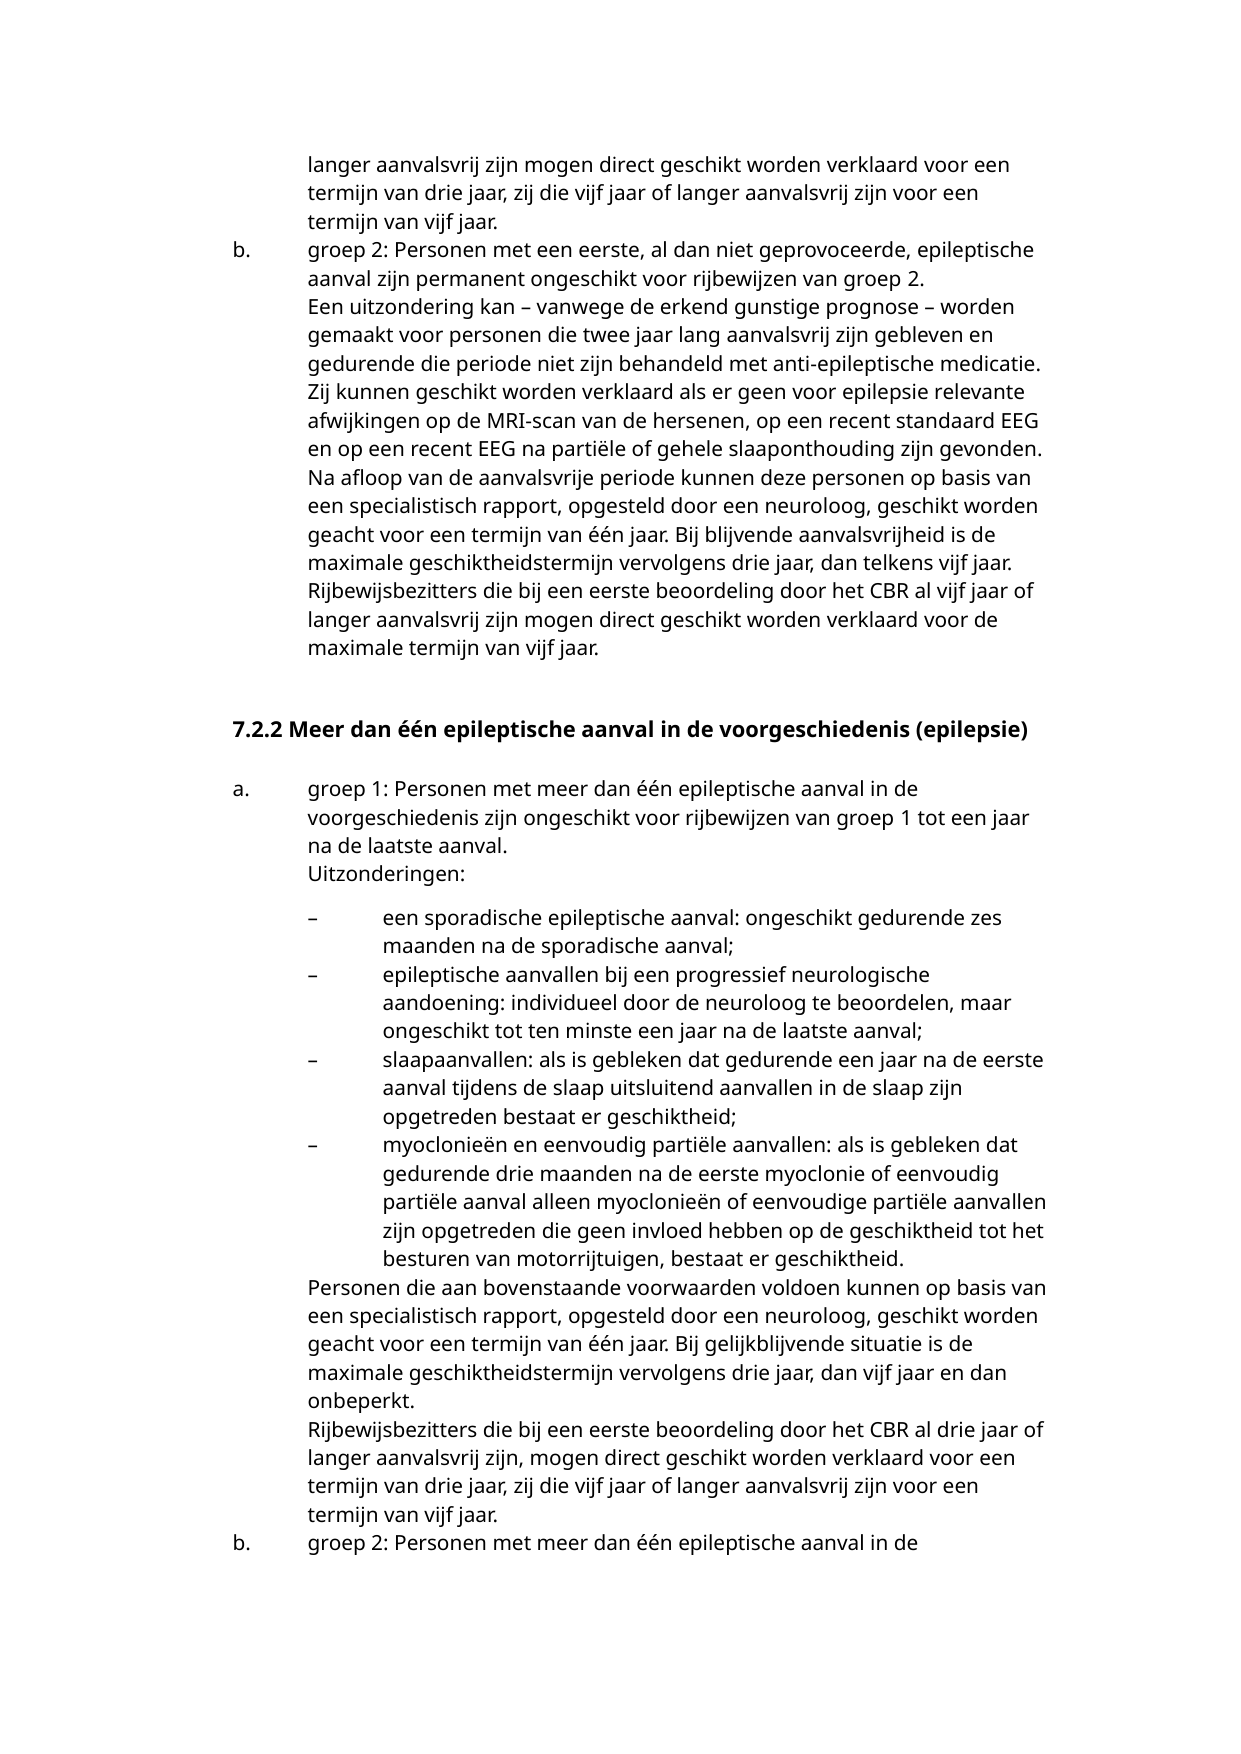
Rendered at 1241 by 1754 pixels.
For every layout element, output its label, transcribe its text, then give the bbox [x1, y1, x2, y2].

list groep 2: Personen met een eerste, al dan niet geprovoceerde, epileptische aanval zijn permanent ongeschikt voor rijbewijzen van groep 2. [232, 235, 1053, 292]
subtitle 7.2.2 Meer dan één epileptische aanval in de voorgeschiedenis (epilepsie) [232, 714, 1053, 744]
list Een uitzondering kan – vanwege de erkend gunstige prognose – worden gemaakt voor personen die twee jaar lang aanvalsvrij zijn gebleven en gedurende die periode niet zijn behandeld met anti-epileptische medicatie. Zij kunnen geschikt worden verklaard als er geen voor epilepsie relevante afwijkingen op de MRI-scan van de hersenen, op een recent standaard EEG en op een recent EEG na partiële of gehele slaaponthouding zijn gevonden. [232, 292, 1053, 463]
list een sporadische epileptische aanval: ongeschikt gedurende zes maanden na de sporadische aanval; [307, 903, 1053, 960]
list Rijbewijsbezitters die bij een eerste beoordeling door het CBR al drie jaar of langer aanvalsvrij zijn, mogen direct geschikt worden verklaard voor een termijn van drie jaar, zij die vijf jaar of langer aanvalsvrij zijn voor een termijn van vijf jaar. [232, 1415, 1053, 1528]
list langer aanvalsvrij zijn mogen direct geschikt worden verklaard voor een termijn van drie jaar, zij die vijf jaar of langer aanvalsvrij zijn voor een termijn van vijf jaar. [232, 150, 1053, 235]
list Personen die aan bovenstaande voorwaarden voldoen kunnen op basis van een specialistisch rapport, opgesteld door een neuroloog, geschikt worden geacht voor een termijn van één jaar. Bij gelijkblijvende situatie is de maximale geschiktheidstermijn vervolgens drie jaar, dan vijf jaar en dan onbeperkt. [232, 1273, 1053, 1415]
list groep 2: Personen met meer dan één epileptische aanval in de [232, 1528, 1053, 1557]
list groep 1: Personen met meer dan één epileptische aanval in de voorgeschiedenis zijn ongeschikt voor rijbewijzen van groep 1 tot een jaar na de laatste aanval. [232, 774, 1053, 859]
list myoclonieën en eenvoudig partiële aanvallen: als is gebleken dat gedurende drie maanden na de eerste myoclonie of eenvoudig partiële aanval alleen myoclonieën of eenvoudige partiële aanvallen zijn opgetreden die geen invloed hebben op de geschiktheid tot het besturen van motorrijtuigen, bestaat er geschiktheid. [307, 1130, 1053, 1273]
list Rijbewijsbezitters die bij een eerste beoordeling door het CBR al vijf jaar of langer aanvalsvrij zijn mogen direct geschikt worden verklaard voor de maximale termijn van vijf jaar. [232, 577, 1053, 662]
list slaapaanvallen: als is gebleken dat gedurende een jaar na de eerste aanval tijdens de slaap uitsluitend aanvallen in de slaap zijn opgetreden bestaat er geschiktheid; [307, 1045, 1053, 1130]
list epileptische aanvallen bij een progressief neurologische aandoening: individueel door de neuroloog te beoordelen, maar ongeschikt tot ten minste een jaar na de laatste aanval; [307, 960, 1053, 1045]
list Na afloop van de aanvalsvrije periode kunnen deze personen op basis van een specialistisch rapport, opgesteld door een neuroloog, geschikt worden geacht voor een termijn van één jaar. Bij blijvende aanvalsvrijheid is de maximale geschiktheidstermijn vervolgens drie jaar, dan telkens vijf jaar. [232, 463, 1053, 577]
list Uitzonderingen: [232, 859, 1053, 888]
